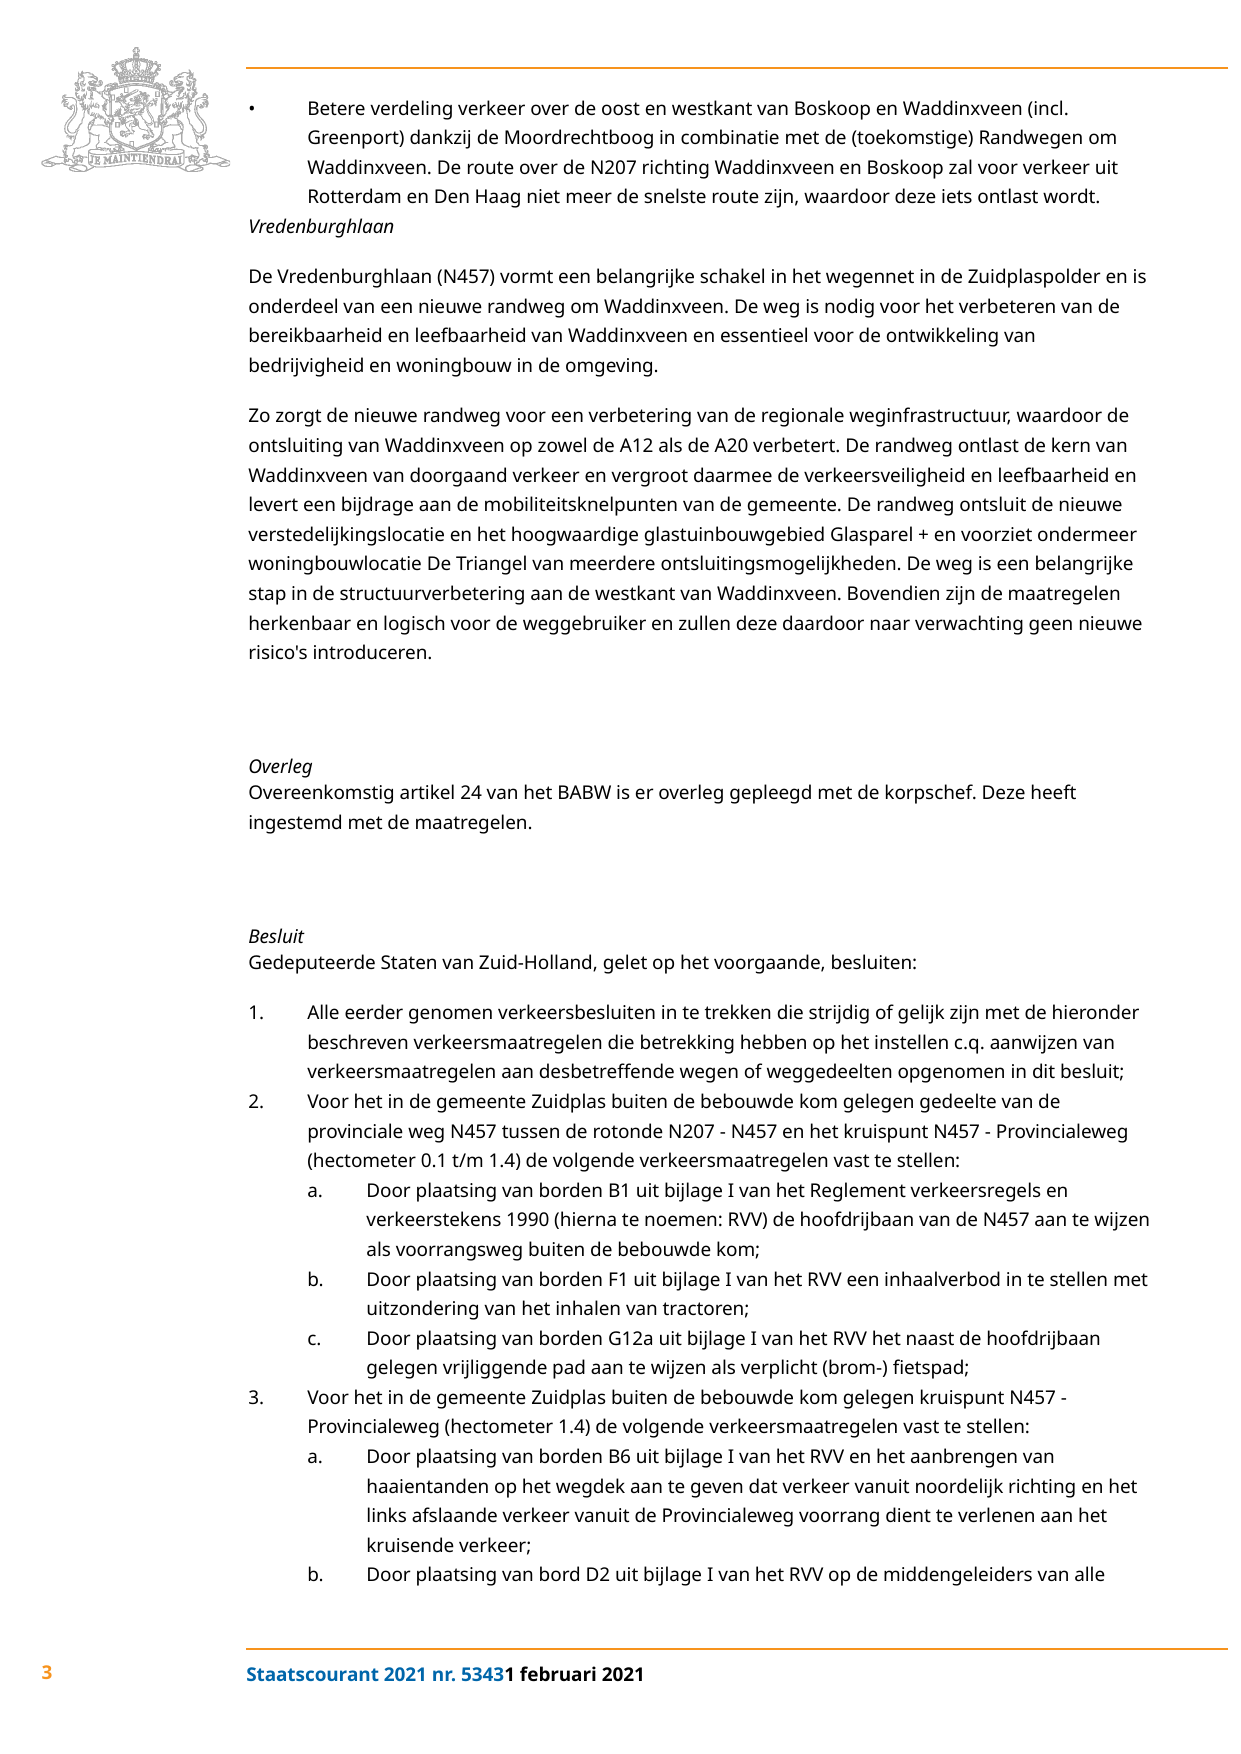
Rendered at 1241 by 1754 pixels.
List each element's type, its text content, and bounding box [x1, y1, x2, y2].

text Besluit [248, 923, 1152, 949]
text Vredenburghlaan [248, 213, 1152, 239]
list Door plaatsing van borden B6 uit bijlage I van het RVV en het aanbrengen van haaientanden op het wegdek aan te geven dat verkeer vanuit noordelijk richting en het links afslaande verkeer vanuit de Provincialeweg voorrang dient te verlenen aan het kruisende verkeer; [307, 1443, 1152, 1558]
list Door plaatsing van borden B1 uit bijlage I van het Reglement verkeersregels en verkeerstekens 1990 (hierna te noemen: RVV) de hoofdrijbaan van de N457 aan te wijzen als voorrangsweg buiten de bebouwde kom; [307, 1177, 1152, 1262]
list Alle eerder genomen verkeersbesluiten in te trekken die strijdig of gelijk zijn met de hieronder beschreven verkeersmaatregelen die betrekking hebben op het instellen c.q. aanwijzen van verkeersmaatregelen aan desbetreffende wegen of weggedeelten opgenomen in dit besluit; [248, 999, 1152, 1084]
text De Vredenburghlaan (N457) vormt een belangrijke schakel in het wegennet in de Zuidplaspolder en is onderdeel van een nieuwe randweg om Waddinxveen. De weg is nodig voor het verbeteren van de bereikbaarheid en leefbaarheid van Waddinxveen en essentieel voor de ontwikkeling van bedrijvigheid en woningbouw in de omgeving. [248, 263, 1152, 378]
list Door plaatsing van borden F1 uit bijlage I van het RVV een inhaalverbod in te stellen met uitzondering van het inhalen van tractoren; [307, 1266, 1152, 1321]
list Door plaatsing van bord D2 uit bijlage I van het RVV op de middengeleiders van alle [307, 1562, 1152, 1587]
picture [41, 47, 231, 172]
text Gedeputeerde Staten van Zuid-Holland, gelet op het voorgaande, besluiten: [248, 949, 1152, 975]
text Zo zorgt de nieuwe randweg voor een verbetering van de regionale weginfrastructuur, waardoor de ontsluiting van Waddinxveen op zowel de A12 als de A20 verbetert. De randweg ontlast de kern van Waddinxveen van doorgaand verkeer en vergroot daarmee de verkeersveiligheid en leefbaarheid en levert een bijdrage aan de mobiliteitsknelpunten van de gemeente. De randweg ontsluit de nieuwe verstedelijkingslocatie en het hoogwaardige glastuinbouwgebied Glasparel + en voorziet ondermeer woningbouwlocatie De Triangel van meerdere ontsluitingsmogelijkheden. De weg is een belangrijke stap in de structuurverbetering aan de westkant van Waddinxveen. Bovendien zijn de maatregelen herkenbaar en logisch voor de weggebruiker en zullen deze daardoor naar verwachting geen nieuwe risico's introduceren. [248, 403, 1152, 665]
text Overeenkomstig artikel 24 van het BABW is er overleg gepleegd met de korpschef. Deze heeft ingestemd met de maatregelen. [248, 779, 1152, 835]
list Betere verdeling verkeer over de oost en westkant van Boskoop en Waddinxveen (incl. Greenport) dankzij de Moordrechtboog in combinatie met de (toekomstige) Randwegen om Waddinxveen. De route over de N207 richting Waddinxveen en Boskoop zal voor verkeer uit Rotterdam en Den Haag niet meer de snelste route zijn, waardoor deze iets ontlast wordt. [248, 95, 1152, 209]
list Voor het in de gemeente Zuidplas buiten de bebouwde kom gelegen kruispunt N457 - Provincialeweg (hectometer 1.4) de volgende verkeersmaatregelen vast te stellen: [248, 1384, 1152, 1439]
list Door plaatsing van borden G12a uit bijlage I van het RVV het naast de hoofdrijbaan gelegen vrijliggende pad aan te wijzen als verplicht (brom-) fietspad; [307, 1325, 1152, 1380]
text Overleg [248, 754, 1152, 779]
list Voor het in de gemeente Zuidplas buiten de bebouwde kom gelegen gedeelte van de provinciale weg N457 tussen de rotonde N207 - N457 en het kruispunt N457 - Provincialeweg (hectometer 0.1 t/m 1.4) de volgende verkeersmaatregelen vast te stellen: [248, 1088, 1152, 1173]
